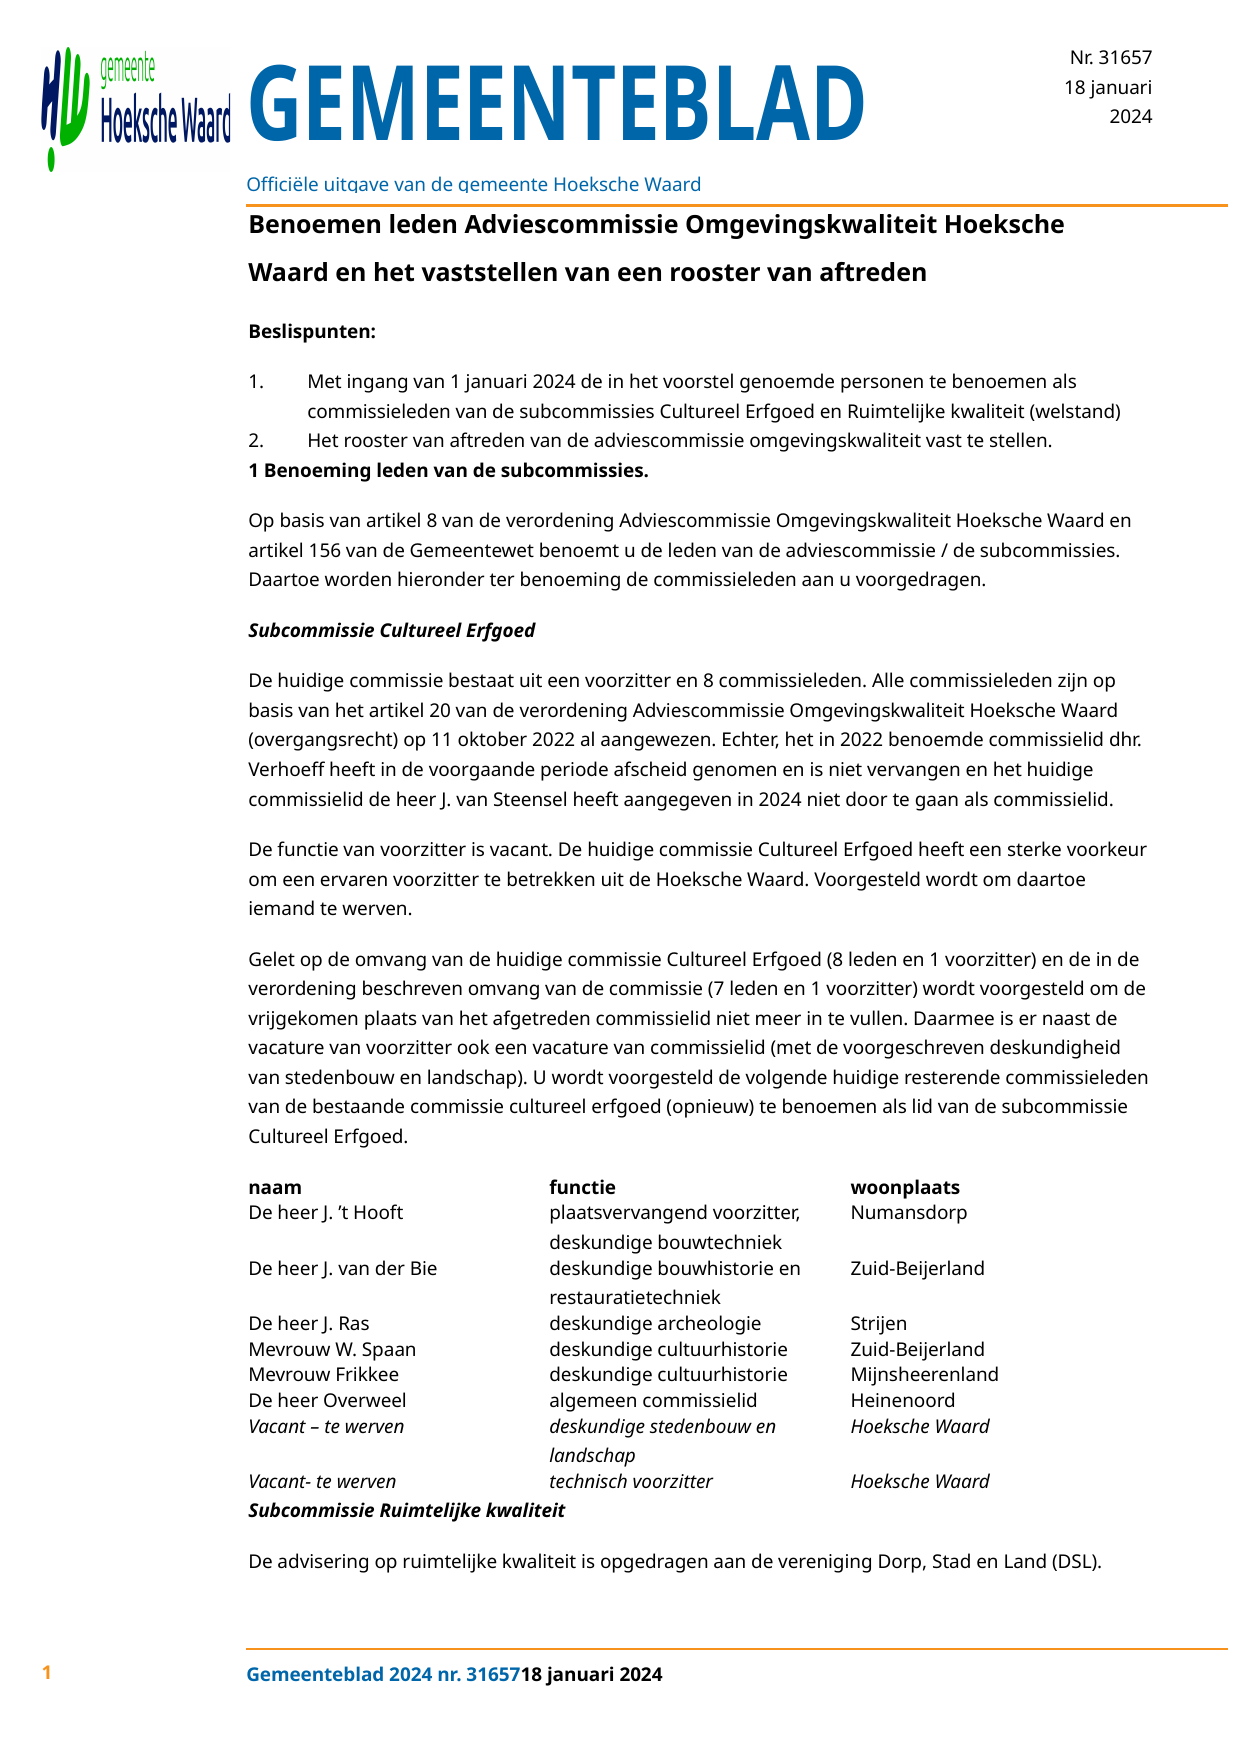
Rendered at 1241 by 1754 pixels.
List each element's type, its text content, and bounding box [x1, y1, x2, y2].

table_cell Zuid-Beijerland [850, 1255, 1152, 1310]
table_cell De heer J. Ras [248, 1310, 549, 1336]
list Met ingang van 1 januari 2024 de in het voorstel genoemde personen te benoemen als commissieleden van de subcommissies Cultureel Erfgoed en Ruimtelijke kwaliteit (welstand) [248, 368, 1152, 424]
table_cell Mevrouw W. Spaan [248, 1336, 549, 1362]
table_cell deskundige cultuurhistorie [549, 1336, 850, 1362]
table_cell Vacant – te werven [248, 1413, 549, 1468]
table_cell Strijen [850, 1310, 1152, 1336]
table_cell Vacant- te werven [248, 1469, 549, 1494]
picture [41, 47, 231, 172]
text De advisering op ruimtelijke kwaliteit is opgedragen aan de vereniging Dorp, Stad en Land (DSL). [248, 1548, 1152, 1573]
list Het rooster van aftreden van de adviescommissie omgevingskwaliteit vast te stellen. [248, 427, 1152, 453]
text 1 Benoeming leden van de subcommissies. [248, 457, 1152, 483]
table_cell deskundige stedenbouw en landschap [549, 1413, 850, 1468]
table_cell Hoeksche Waard [850, 1469, 1152, 1494]
text De functie van voorzitter is vacant. De huidige commissie Cultureel Erfgoed heeft een sterke voorkeur om een ervaren voorzitter te betrekken uit de Hoeksche Waard. Voorgesteld wordt om daartoe iemand te werven. [248, 836, 1152, 921]
table_cell deskundige archeologie [549, 1310, 850, 1336]
text De huidige commissie bestaat uit een voorzitter en 8 commissieleden. Alle commissieleden zijn op basis van het artikel 20 van de verordening Adviescommissie Omgevingskwaliteit Hoeksche Waard (overgangsrecht) op 11 oktober 2022 al aangewezen. Echter, het in 2022 benoemde commissielid dhr. Verhoeff heeft in de voorgaande periode afscheid genomen en is niet vervangen en het huidige commissielid de heer J. van Steensel heeft aangegeven in 2024 niet door te gaan als commissielid. [248, 667, 1152, 812]
text Beslispunten: [248, 318, 1152, 344]
table_cell De heer J. ’t Hooft [248, 1200, 549, 1255]
table_header woonplaats [850, 1174, 1152, 1199]
table_cell Zuid-Beijerland [850, 1336, 1152, 1362]
table_cell algemeen commissielid [549, 1388, 850, 1413]
table_cell De heer J. van der Bie [248, 1255, 549, 1310]
table_cell Mijnsheerenland [850, 1362, 1152, 1387]
table_cell plaatsvervangend voorzitter, deskundige bouwtechniek [549, 1200, 850, 1255]
table_cell technisch voorzitter [549, 1469, 850, 1494]
table_cell Mevrouw Frikkee [248, 1362, 549, 1387]
table_header functie [549, 1174, 850, 1199]
text Subcommissie Ruimtelijke kwaliteit [248, 1497, 1152, 1523]
table_cell deskundige cultuurhistorie [549, 1362, 850, 1387]
table_cell De heer Overweel [248, 1388, 549, 1413]
text Benoemen leden Adviescommissie Omgevingskwaliteit Hoeksche Waard en het vaststellen van een rooster van aftreden [248, 207, 1152, 288]
table_cell Hoeksche Waard [850, 1413, 1152, 1468]
text Subcommissie Cultureel Erfgoed [248, 617, 1152, 643]
text Gelet op de omvang van de huidige commissie Cultureel Erfgoed (8 leden en 1 voorzitter) en de in de verordening beschreven omvang van de commissie (7 leden en 1 voorzitter) wordt voorgesteld om de vrijgekomen plaats van het afgetreden commissielid niet meer in te vullen. Daarmee is er naast de vacature van voorzitter ook een vacature van commissielid (met de voorgeschreven deskundigheid van stedenbouw en landschap). U wordt voorgesteld de volgende huidige resterende commissieleden van de bestaande commissie cultureel erfgoed (opnieuw) te benoemen als lid van de subcommissie Cultureel Erfgoed. [248, 946, 1152, 1149]
table_header naam [248, 1174, 549, 1199]
text Op basis van artikel 8 van de verordening Adviescommissie Omgevingskwaliteit Hoeksche Waard en artikel 156 van de Gemeentewet benoemt u de leden van de adviescommissie / de subcommissies. Daartoe worden hieronder ter benoeming de commissieleden aan u voorgedragen. [248, 507, 1152, 592]
table_cell Numansdorp [850, 1200, 1152, 1255]
table_cell deskundige bouwhistorie en restauratietechniek [549, 1255, 850, 1310]
table_cell Heinenoord [850, 1388, 1152, 1413]
